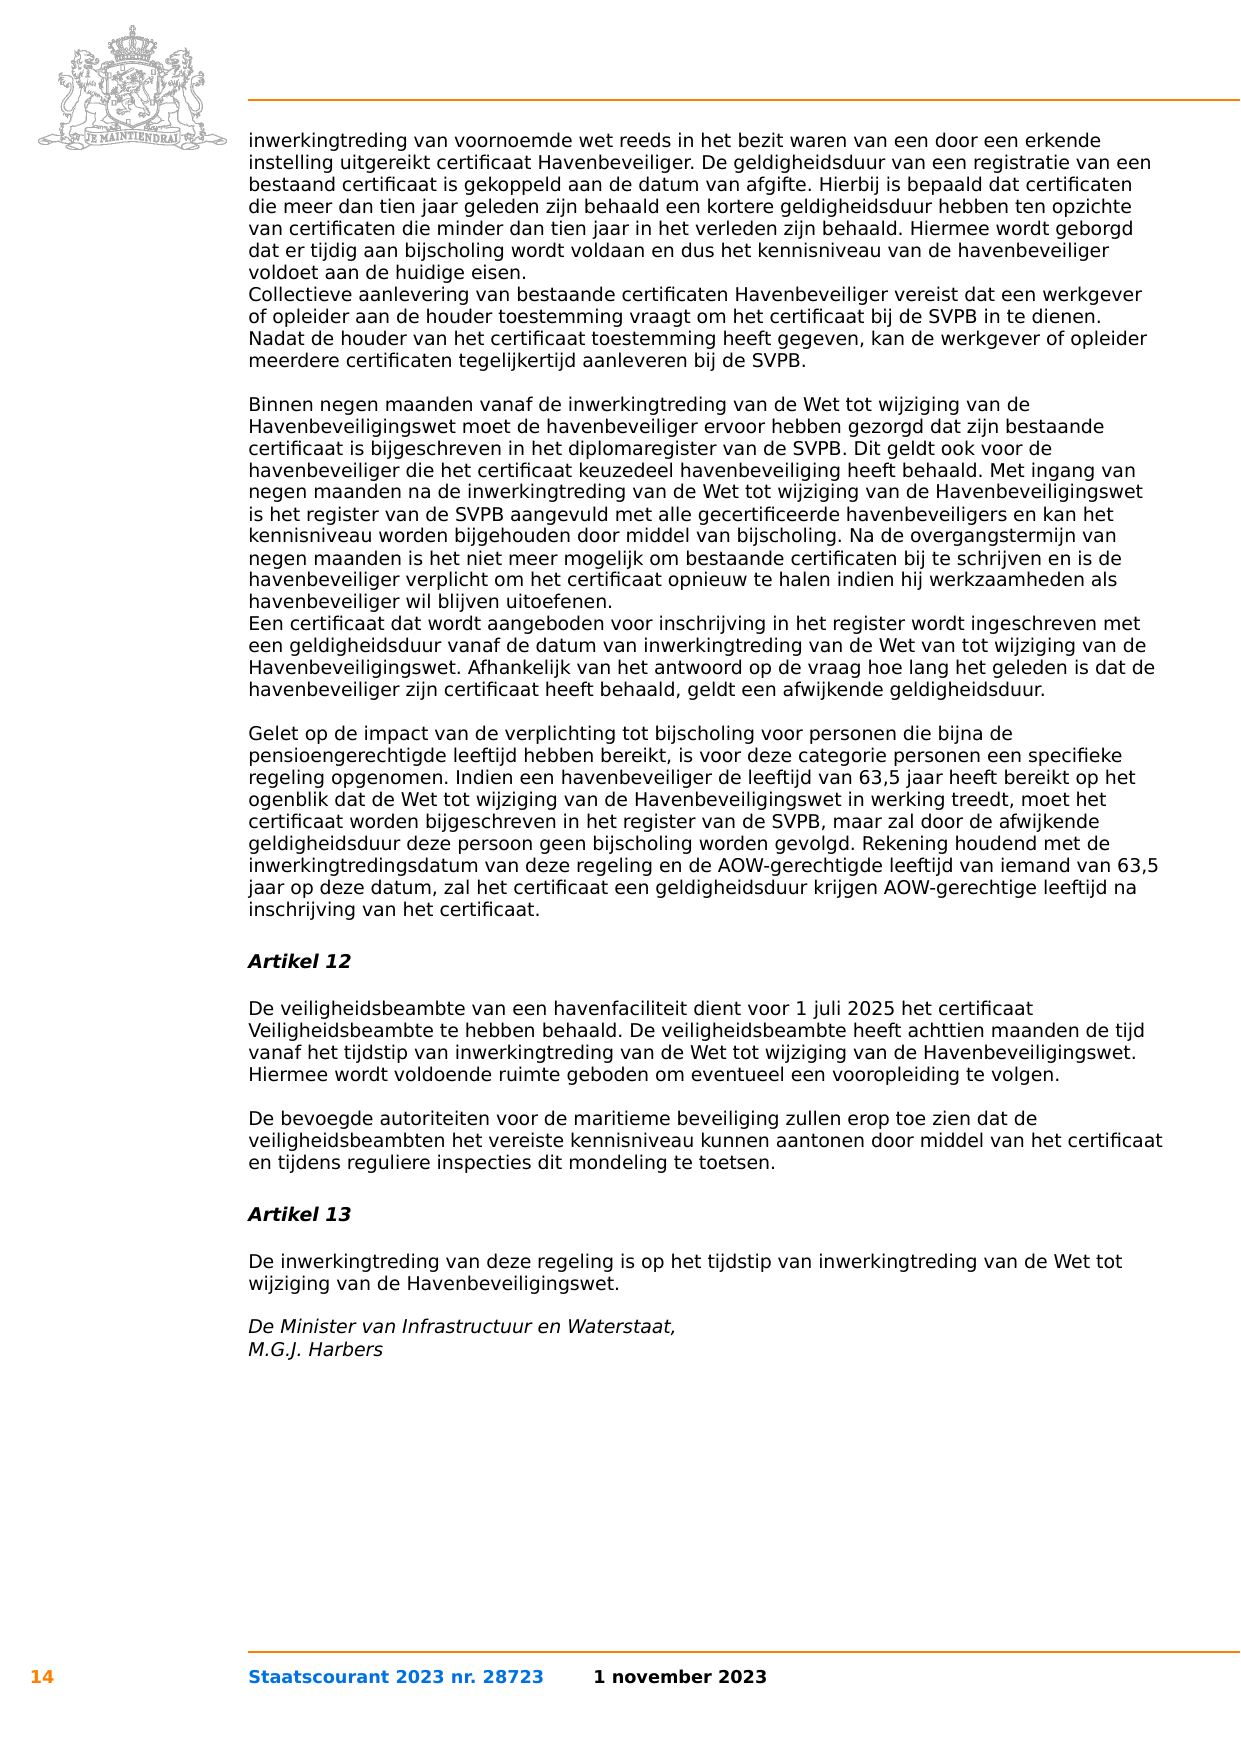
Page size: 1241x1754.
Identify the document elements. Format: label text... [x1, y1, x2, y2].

text Collectieve aanlevering van bestaande certificaten Havenbeveiliger vereist dat een werkgever of opleider aan de houder toestemming vraagt om het certificaat bij de SVPB in te dienen. Nadat de houder van het certificaat toestemming heeft gegeven, kan de werkgever of opleider meerdere certificaten tegelijkertijd aanleveren bij de SVPB. [248, 284, 1163, 372]
text Een certificaat dat wordt aangeboden voor inschrijving in het register wordt ingeschreven met een geldigheidsduur vanaf de datum van inwerkingtreding van de Wet van tot wijziging van de Havenbeveiligingswet. Afhankelijk van het antwoord op de vraag hoe lang het geleden is dat de havenbeveiliger zijn certificaat heeft behaald, geldt een afwijkende geldigheidsduur. [248, 613, 1163, 701]
text Gelet op de impact van de verplichting tot bijscholing voor personen die bijna de pensioengerechtigde leeftijd hebben bereikt, is voor deze categorie personen een specifieke regeling opgenomen. Indien een havenbeveiliger de leeftijd van 63,5 jaar heeft bereikt op het ogenblik dat de Wet tot wijziging van de Havenbeveiligingswet in werking treedt, moet het certificaat worden bijgeschreven in het register van de SVPB, maar zal door de afwijkende geldigheidsduur deze persoon geen bijscholing worden gevolgd. Rekening houdend met de inwerkingtredingsdatum van deze regeling en de AOW-gerechtigde leeftijd van iemand van 63,5 jaar op deze datum, zal het certificaat een geldigheidsduur krijgen AOW-gerechtige leeftijd na inschrijving van het certificaat. [248, 723, 1163, 921]
text Binnen negen maanden vanaf de inwerkingtreding van de Wet tot wijziging van de Havenbeveiligingswet moet de havenbeveiliger ervoor hebben gezorgd dat zijn bestaande certificaat is bijgeschreven in het diplomaregister van de SVPB. Dit geldt ook voor de havenbeveiliger die het certificaat keuzedeel havenbeveiliging heeft behaald. Met ingang van negen maanden na de inwerkingtreding van de Wet tot wijziging van de Havenbeveiligingswet is het register van de SVPB aangevuld met alle gecertificeerde havenbeveiligers en kan het kennisniveau worden bijgehouden door middel van bijscholing. Na de overgangstermijn van negen maanden is het niet meer mogelijk om bestaande certificaten bij te schrijven en is de havenbeveiliger verplicht om het certificaat opnieuw te halen indien hij werkzaamheden als havenbeveiliger wil blijven uitoefenen. [248, 393, 1163, 613]
text inwerkingtreding van voornoemde wet reeds in het bezit waren van een door een erkende instelling uitgereikt certificaat Havenbeveiliger. De geldigheidsduur van een registratie van een bestaand certificaat is gekoppeld aan de datum van afgifte. Hierbij is bepaald dat certificaten die meer dan tien jaar geleden zijn behaald een kortere geldigheidsduur hebben ten opzichte van certificaten die minder dan tien jaar in het verleden zijn behaald. Hiermee wordt geborgd dat er tijdig aan bijscholing wordt voldaan en dus het kennisniveau van de havenbeveiliger voldoet aan de huidige eisen. [248, 130, 1163, 284]
text De inwerkingtreding van deze regeling is op het tijdstip van inwerkingtreding van de Wet tot wijziging van de Havenbeveiligingswet. [248, 1251, 1163, 1294]
subtitle Artikel 12 [248, 951, 1163, 973]
picture [38, 25, 227, 150]
text De Minister van Infrastructuur en Waterstaat, M.G.J. Harbers [248, 1316, 1163, 1360]
text De veiligheidsbeambte van een havenfaciliteit dient voor 1 juli 2025 het certificaat Veiligheidsbeambte te hebben behaald. De veiligheidsbeambte heeft achttien maanden de tijd vanaf het tijdstip van inwerkingtreding van de Wet tot wijziging van de Havenbeveiligingswet. Hiermee wordt voldoende ruimte geboden om eventueel een vooropleiding te volgen. [248, 998, 1163, 1086]
text De bevoegde autoriteiten voor de maritieme beveiliging zullen erop toe zien dat de veiligheidsbeambten het vereiste kennisniveau kunnen aantonen door middel van het certificaat en tijdens reguliere inspecties dit mondeling te toetsen. [248, 1108, 1163, 1174]
subtitle Artikel 13 [248, 1204, 1163, 1226]
